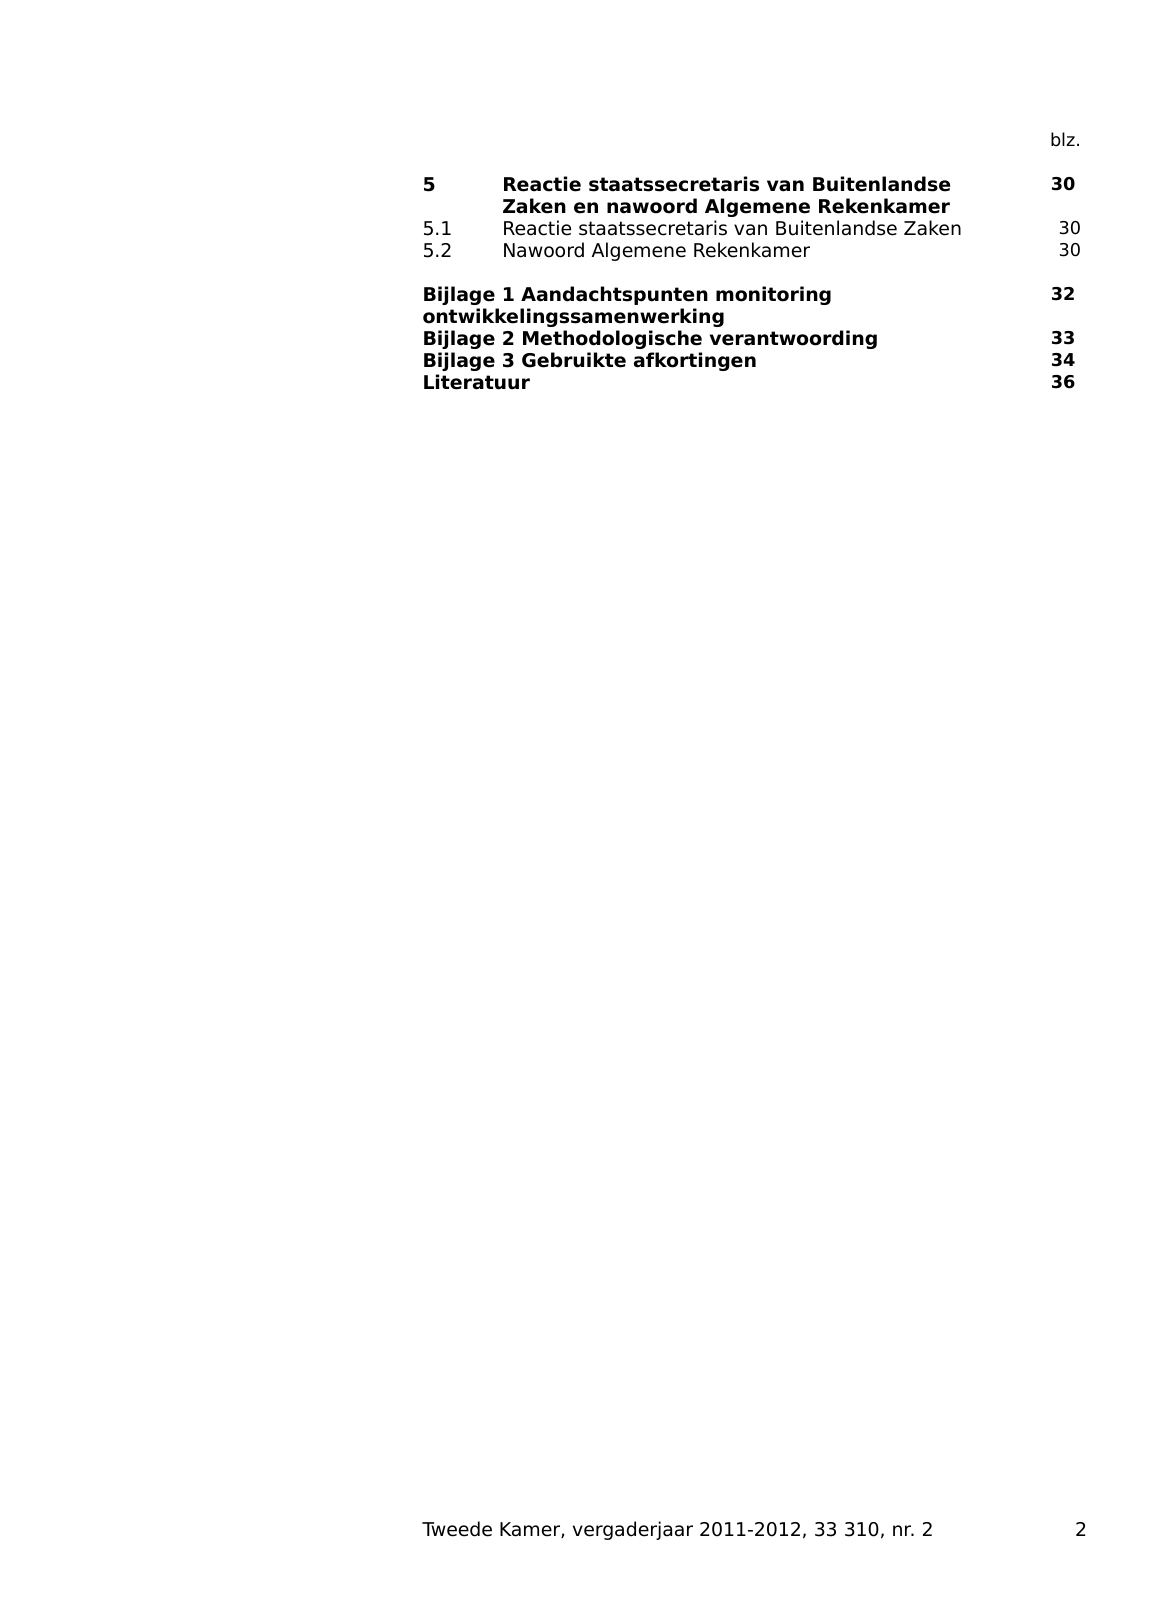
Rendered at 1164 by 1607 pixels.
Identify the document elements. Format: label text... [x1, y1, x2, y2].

table_cell 30 [1028, 174, 1087, 218]
table_cell 33 [1028, 328, 1087, 350]
table_cell [422, 262, 496, 284]
table_cell 5.1 [422, 218, 496, 240]
table_cell 5.2 [422, 240, 496, 262]
table_cell Bijlage 2 Methodologische verantwoording [422, 328, 1028, 350]
table_cell 5 [422, 174, 496, 218]
table_cell [1028, 262, 1087, 284]
table_cell Nawoord Algemene Rekenkamer [496, 240, 1028, 262]
table_cell Reactie staatssecretaris van Buitenlandse Zaken [496, 218, 1028, 240]
table_cell 32 [1028, 284, 1087, 328]
table_cell [496, 262, 1028, 284]
table_cell 30 [1028, 218, 1087, 240]
table_header [496, 130, 1028, 152]
table_cell 36 [1028, 372, 1087, 394]
table_cell Literatuur [422, 372, 1028, 394]
table_header blz. [1028, 130, 1087, 152]
table_header [422, 130, 496, 152]
table_cell [1028, 152, 1087, 174]
table_cell [422, 152, 496, 174]
table_cell Reactie staatssecretaris van Buitenlandse Zaken en nawoord Algemene Rekenkamer [496, 174, 1028, 218]
table_cell 34 [1028, 350, 1087, 372]
table_cell [496, 152, 1028, 174]
table_cell Bijlage 1 Aandachtspunten monitoring ontwikkelingssamenwerking [422, 284, 1028, 328]
table_cell 30 [1028, 240, 1087, 262]
table_cell Bijlage 3 Gebruikte afkortingen [422, 350, 1028, 372]
